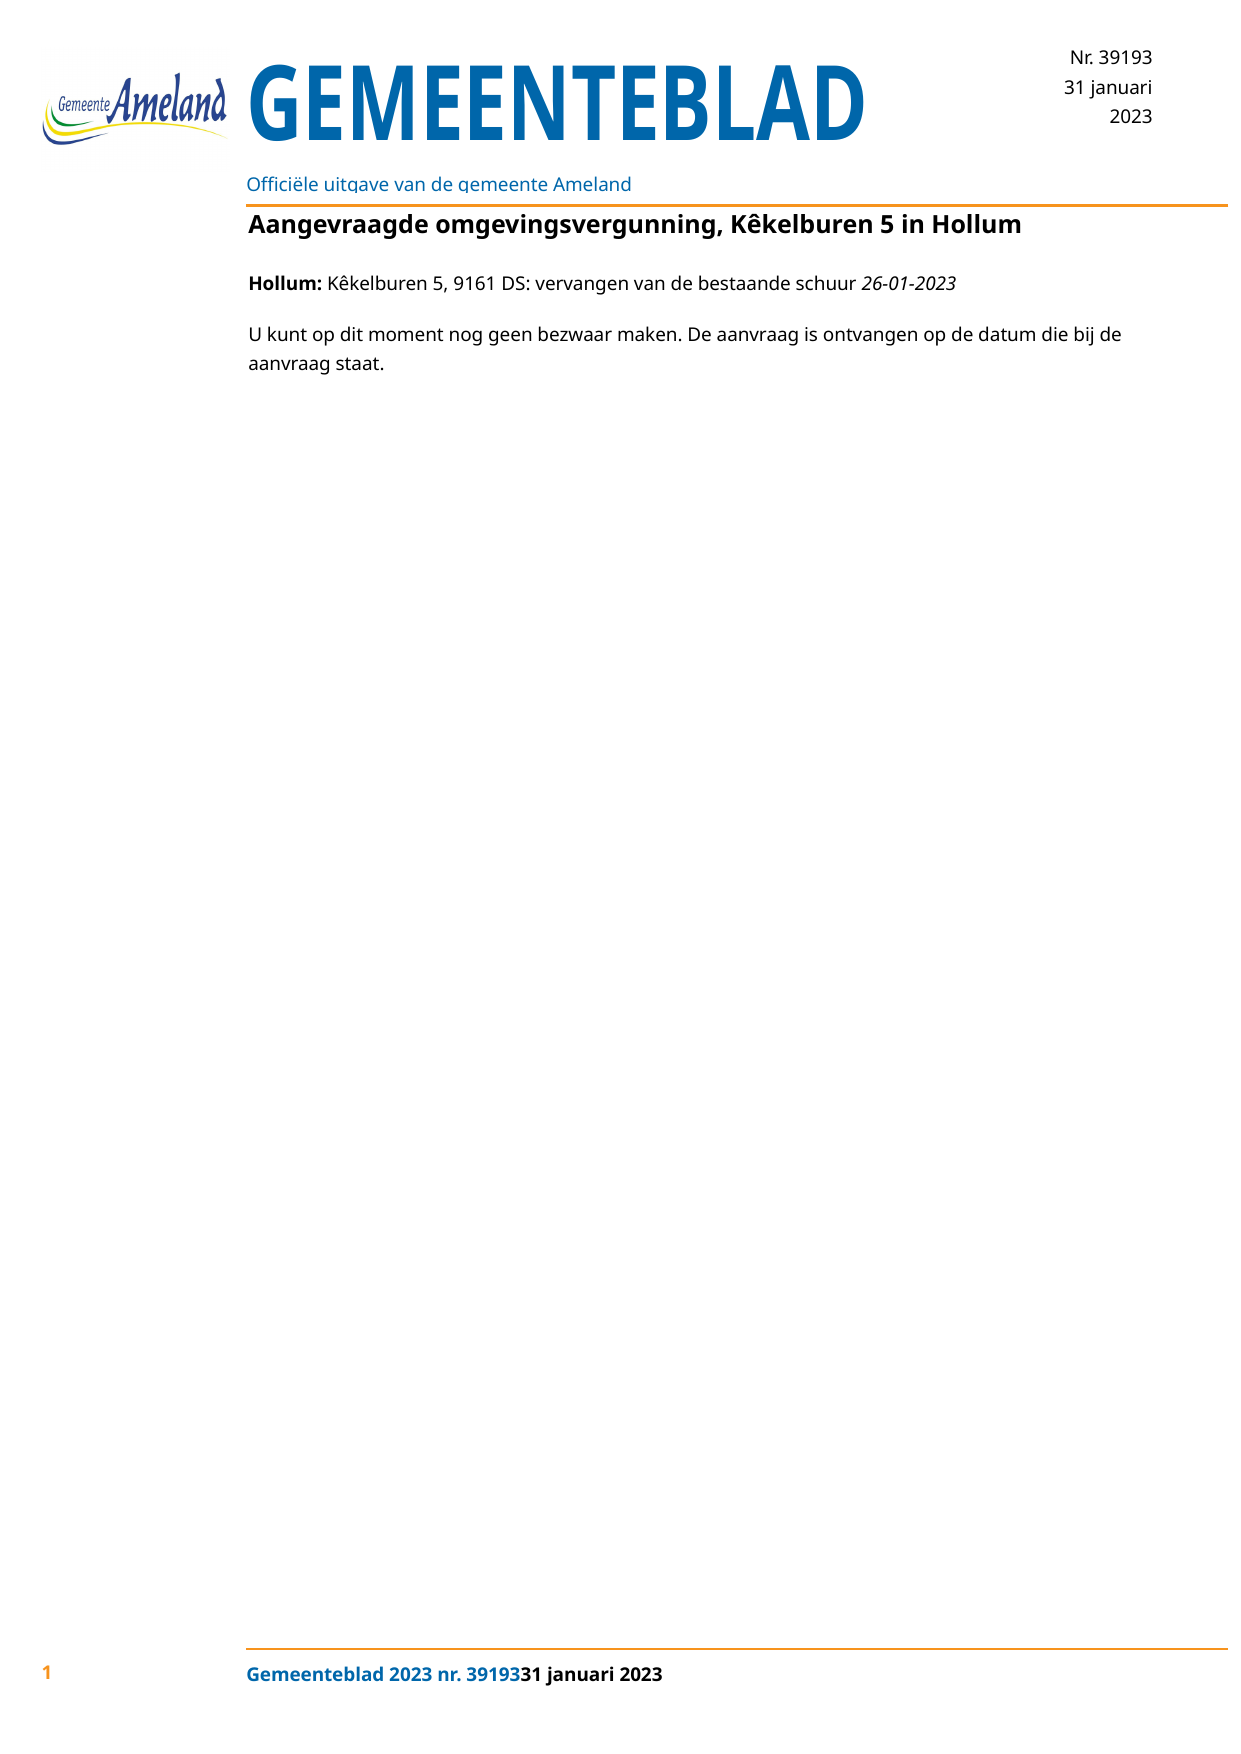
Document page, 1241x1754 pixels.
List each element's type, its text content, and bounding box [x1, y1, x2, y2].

text Aangevraagde omgevingsvergunning, Kêkelburen 5 in Hollum [248, 207, 1152, 241]
text U kunt op dit moment nog geen bezwaar maken. De aanvraag is ontvangen op de datum die bij de aanvraag staat. [248, 321, 1152, 376]
text Hollum: Kêkelburen 5, 9161 DS: vervangen van de bestaande schuur 26-01-2023 [248, 270, 1152, 296]
picture [41, 47, 231, 172]
